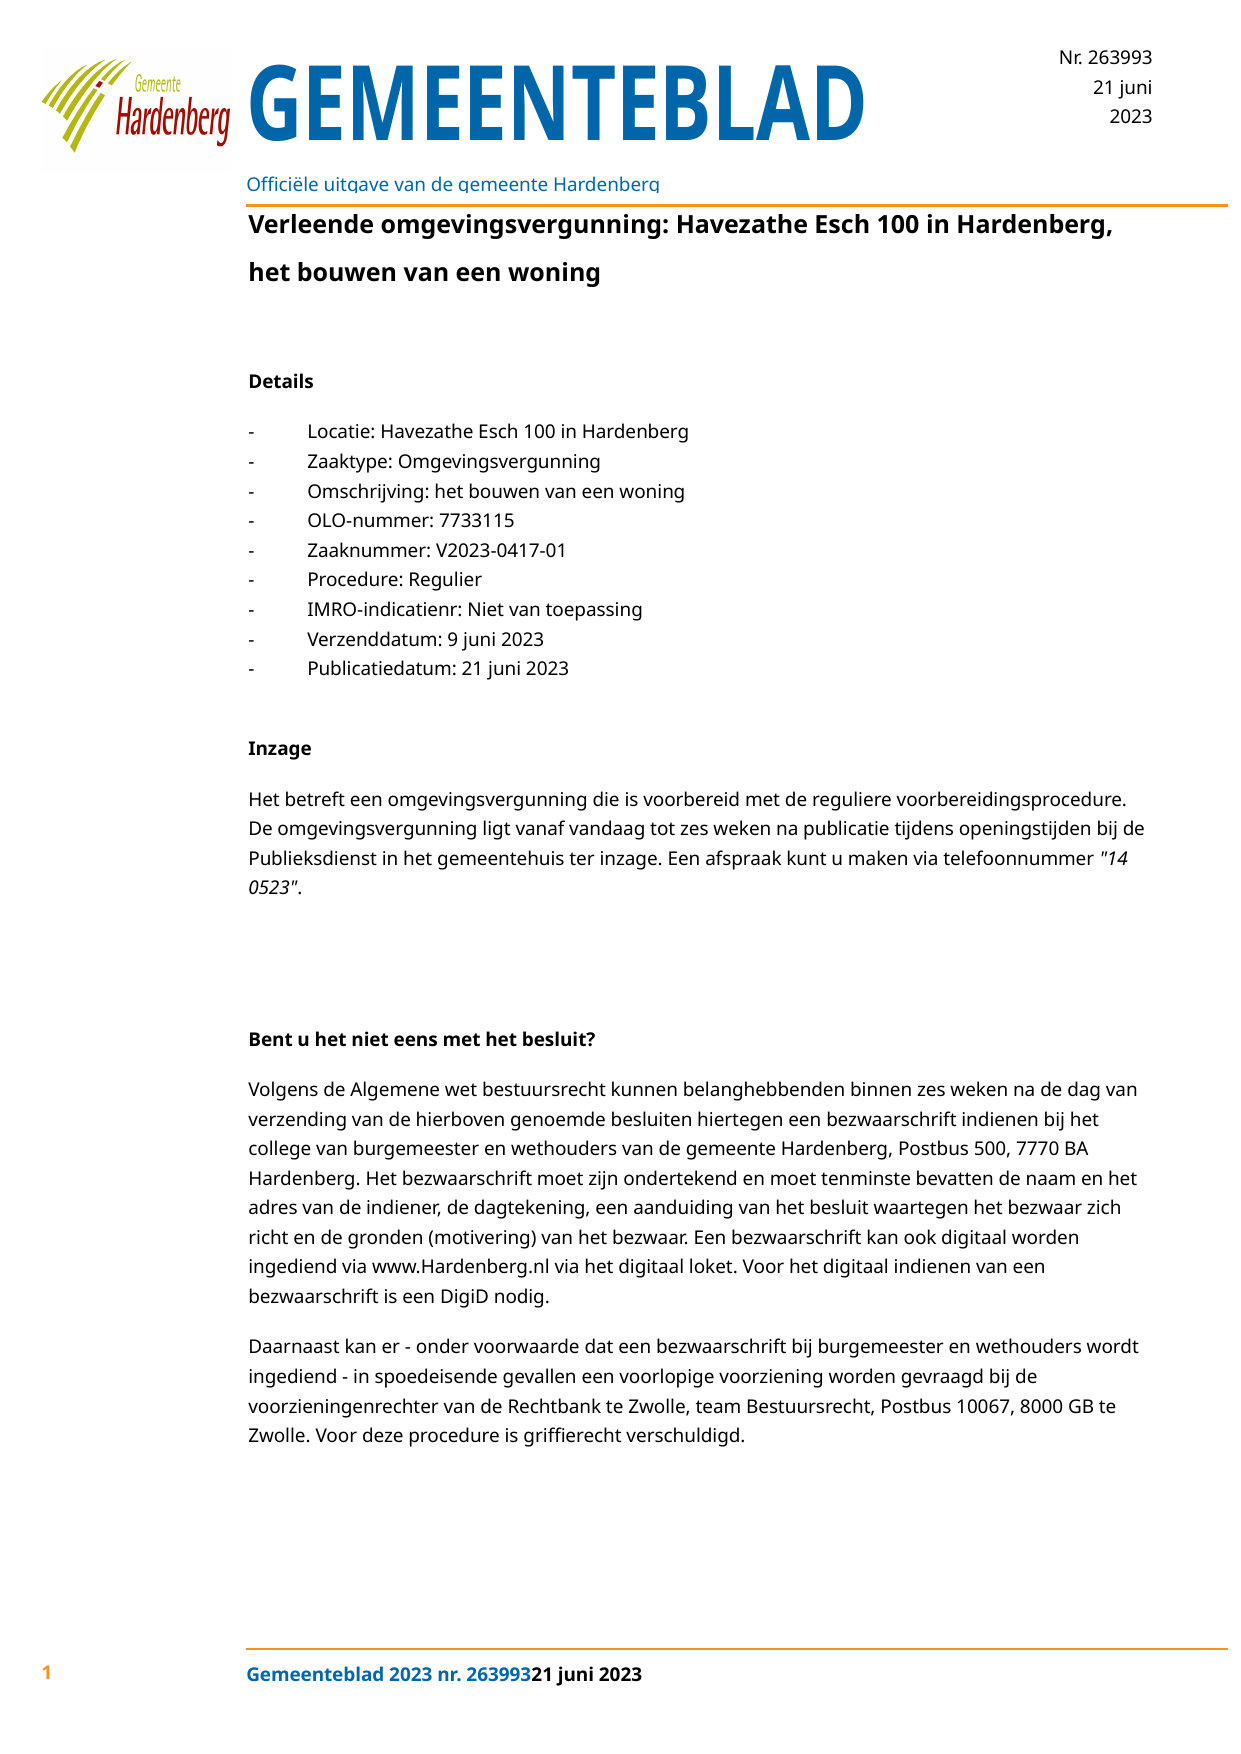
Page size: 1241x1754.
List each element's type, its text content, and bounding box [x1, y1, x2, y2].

text Volgens de Algemene wet bestuursrecht kunnen belanghebbenden binnen zes weken na de dag van verzending van de hierboven genoemde besluiten hiertegen een bezwaarschrift indienen bij het college van burgemeester en wethouders van de gemeente Hardenberg, Postbus 500, 7770 BA Hardenberg. Het bezwaarschrift moet zijn ondertekend en moet tenminste bevatten de naam en het adres van de indiener, de dagtekening, een aanduiding van het besluit waartegen het bezwaar zich richt en de gronden (motivering) van het bezwaar. Een bezwaarschrift kan ook digitaal worden ingediend via www.Hardenberg.nl via het digitaal loket. Voor het digitaal indienen van een bezwaarschrift is een DigiD nodig. [248, 1076, 1152, 1309]
list Verzenddatum: 9 juni 2023 [248, 626, 1152, 652]
list Procedure: Regulier [248, 567, 1152, 592]
text Details [248, 368, 1152, 394]
list Publicatiedatum: 21 juni 2023 [248, 655, 1152, 681]
list IMRO-indicatienr: Niet van toepassing [248, 596, 1152, 622]
text Bent u het niet eens met het besluit? [248, 1026, 1152, 1052]
text Het betreft een omgevingsvergunning die is voorbereid met de reguliere voorbereidingsprocedure. De omgevingsvergunning ligt vanaf vandaag tot zes weken na publicatie tijdens openingstijden bij de Publieksdienst in het gemeentehuis ter inzage. Een afspraak kunt u maken via telefoonnummer "14 0523". [248, 786, 1152, 900]
text Inzage [248, 735, 1152, 761]
list Locatie: Havezathe Esch 100 in Hardenberg [248, 419, 1152, 444]
text Verleende omgevingsvergunning: Havezathe Esch 100 in Hardenberg, het bouwen van een woning [248, 207, 1152, 288]
text Daarnaast kan er - onder voorwaarde dat een bezwaarschrift bij burgemeester en wethouders wordt ingediend - in spoedeisende gevallen een voorlopige voorziening worden gevraagd bij de voorzieningenrechter van de Rechtbank te Zwolle, team Bestuursrecht, Postbus 10067, 8000 GB te Zwolle. Voor deze procedure is griffierecht verschuldigd. [248, 1334, 1152, 1448]
list Omschrijving: het bouwen van een woning [248, 478, 1152, 504]
list Zaaknummer: V2023-0417-01 [248, 537, 1152, 563]
list Zaaktype: Omgevingsvergunning [248, 448, 1152, 474]
picture [41, 47, 231, 172]
list OLO-nummer: 7733115 [248, 507, 1152, 533]
